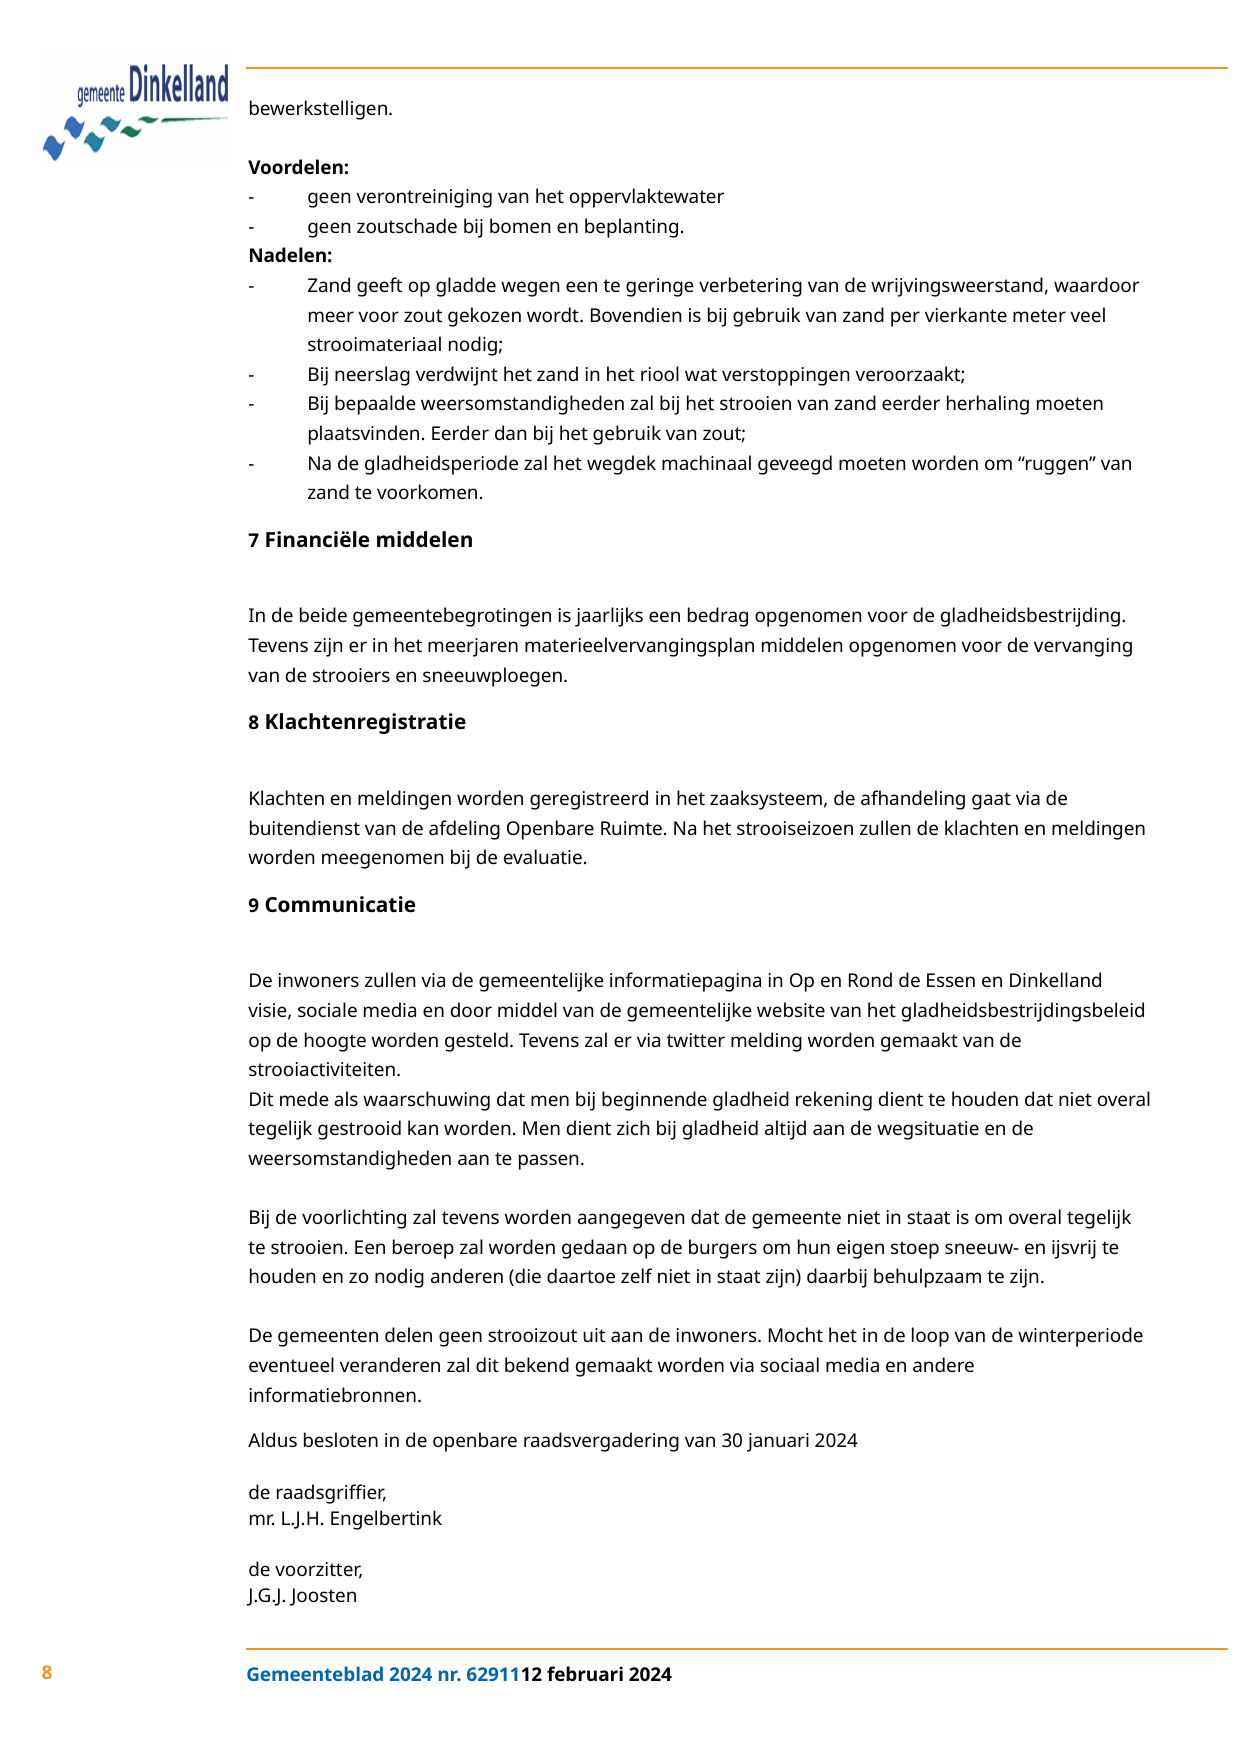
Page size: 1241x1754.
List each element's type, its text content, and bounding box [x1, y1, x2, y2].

text Bij de voorlichting zal tevens worden aangegeven dat de gemeente niet in staat is om overal tegelijk te strooien. Een beroep zal worden gedaan op de burgers om hun eigen stoep sneeuw- en ijsvrij te houden en zo nodig anderen (die daartoe zelf niet in staat zijn) daarbij behulpzaam te zijn. [248, 1204, 1152, 1289]
text mr. L.J.H. Engelbertink [248, 1505, 1152, 1530]
text Voordelen: [248, 154, 1152, 180]
text de voorzitter, [248, 1556, 1152, 1582]
picture [41, 47, 231, 172]
list Bij bepaalde weersomstandigheden zal bij het strooien van zand eerder herhaling moeten plaatsvinden. Eerder dan bij het gebruik van zout; [248, 391, 1152, 446]
text 9 Communicatie [248, 890, 1152, 918]
list Na de gladheidsperiode zal het wegdek machinaal geveegd moeten worden om “ruggen” van zand te voorkomen. [248, 450, 1152, 505]
text bewerkstelligen. [248, 95, 1152, 121]
text 7 Financiële middelen [248, 525, 1152, 553]
list geen zoutschade bij bomen en beplanting. [248, 213, 1152, 239]
list Bij neerslag verdwijnt het zand in het riool wat verstoppingen veroorzaakt; [248, 361, 1152, 387]
text De gemeenten delen geen strooizout uit aan de inwoners. Mocht het in de loop van de winterperiode eventueel veranderen zal dit bekend gemaakt worden via sociaal media en andere informatiebronnen. [248, 1323, 1152, 1408]
list geen verontreiniging van het oppervlaktewater [248, 183, 1152, 209]
text In de beide gemeentebegrotingen is jaarlijks een bedrag opgenomen voor de gladheidsbestrijding. Tevens zijn er in het meerjaren materieelvervangingsplan middelen opgenomen voor de vervanging van de strooiers en sneeuwploegen. [248, 603, 1152, 688]
text 8 Klachtenregistratie [248, 707, 1152, 736]
text De inwoners zullen via de gemeentelijke informatiepagina in Op en Rond de Essen en Dinkelland visie, sociale media en door middel van de gemeentelijke website van het gladheidsbestrijdingsbeleid op de hoogte worden gesteld. Tevens zal er via twitter melding worden gemaakt van de strooiactiviteiten. [248, 968, 1152, 1082]
text Dit mede als waarschuwing dat men bij beginnende gladheid rekening dient te houden dat niet overal tegelijk gestrooid kan worden. Men dient zich bij gladheid altijd aan de wegsituatie en de weersomstandigheden aan te passen. [248, 1086, 1152, 1171]
text Klachten en meldingen worden geregistreerd in het zaaksysteem, de afhandeling gaat via de buitendienst van de afdeling Openbare Ruimte. Na het strooiseizoen zullen de klachten en meldingen worden meegenomen bij de evaluatie. [248, 785, 1152, 870]
text Aldus besloten in de openbare raadsvergadering van 30 januari 2024 [248, 1427, 1152, 1453]
text de raadsgriffier, [248, 1479, 1152, 1505]
text J.G.J. Joosten [248, 1582, 1152, 1608]
text Nadelen: [248, 243, 1152, 268]
list Zand geeft op gladde wegen een te geringe verbetering van de wrijvingsweerstand, waardoor meer voor zout gekozen wordt. Bovendien is bij gebruik van zand per vierkante meter veel strooimateriaal nodig; [248, 272, 1152, 357]
